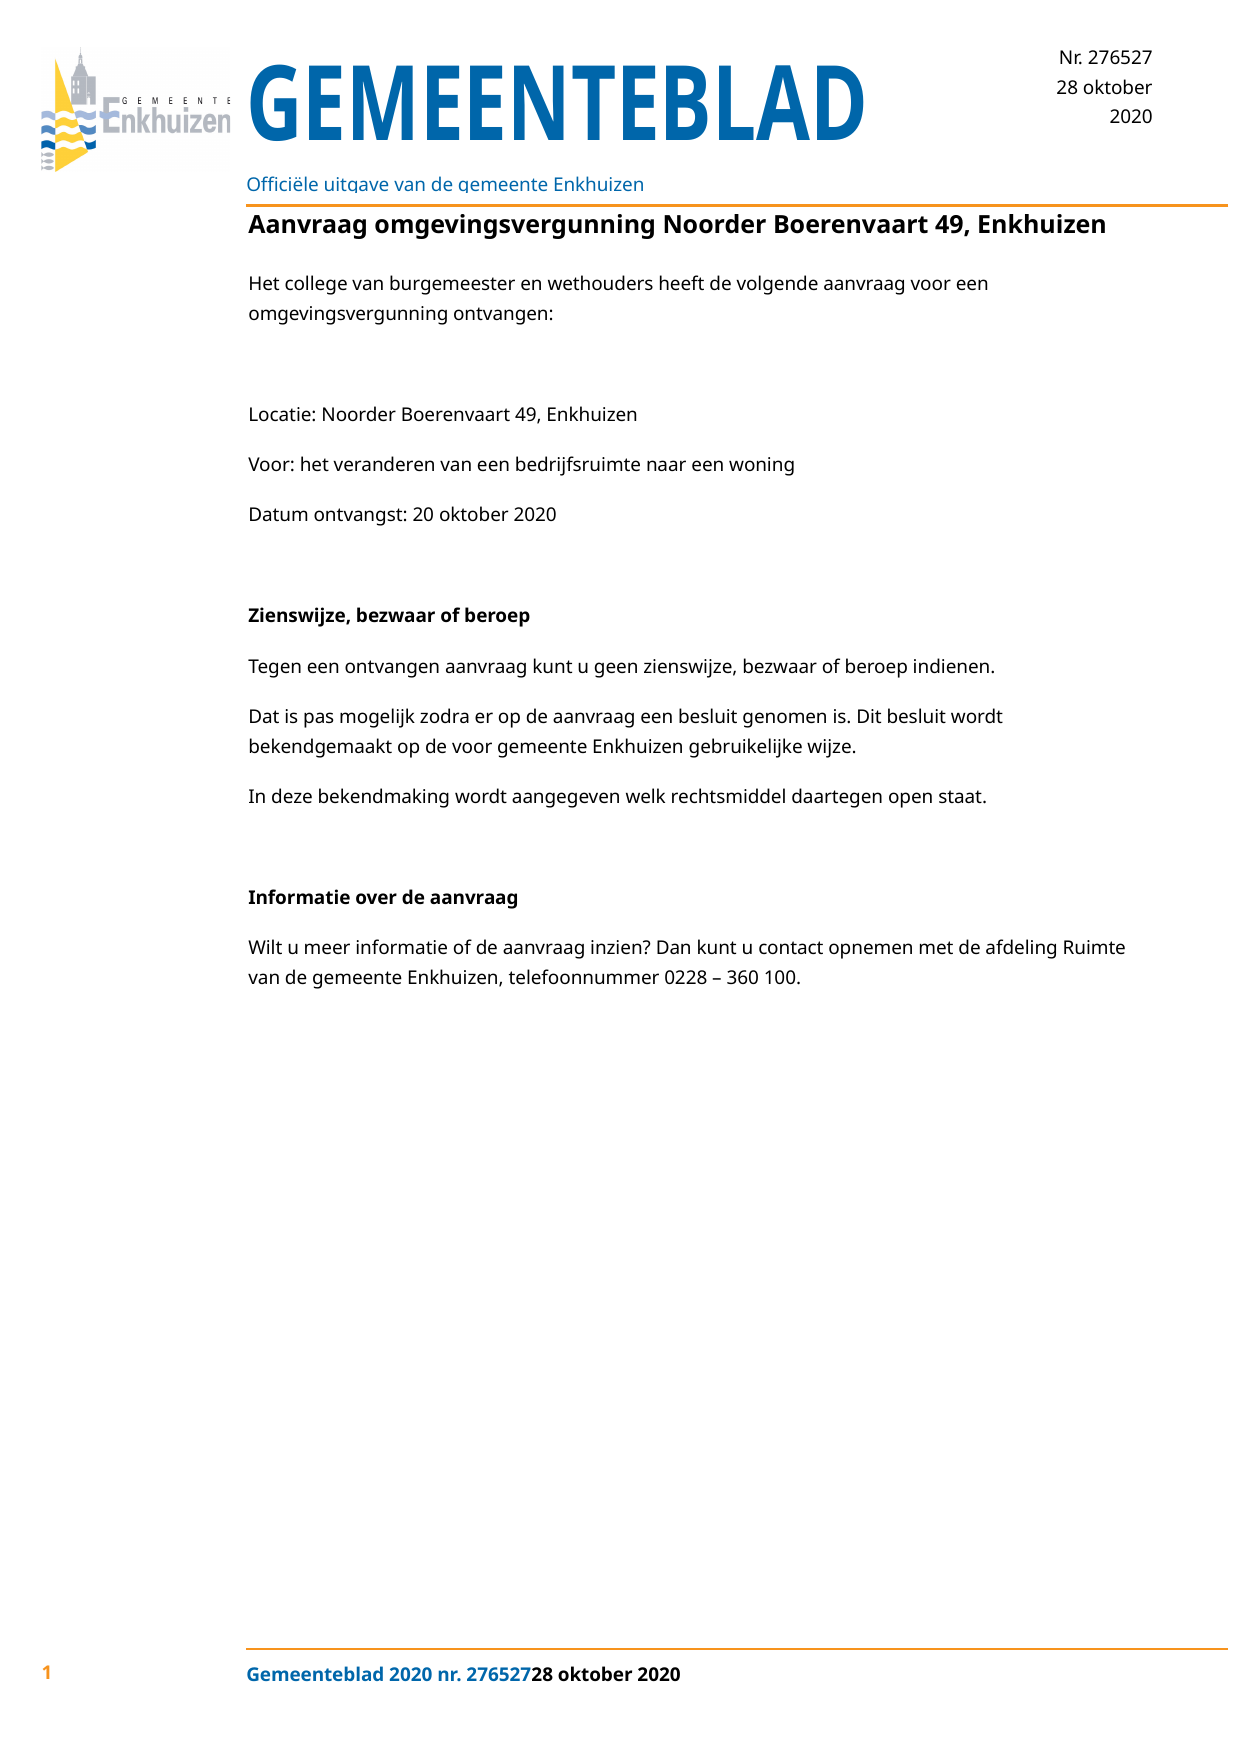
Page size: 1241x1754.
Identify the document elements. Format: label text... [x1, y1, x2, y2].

text Zienswijze, bezwaar of beroep [248, 602, 1152, 628]
text In deze bekendmaking wordt aangegeven welk rechtsmiddel daartegen open staat. [248, 783, 1152, 809]
text Informatie over de aanvraag [248, 884, 1152, 910]
text Het college van burgemeester en wethouders heeft de volgende aanvraag voor een omgevingsvergunning ontvangen: [248, 270, 1152, 326]
text Locatie: Noorder Boerenvaart 49, Enkhuizen [248, 401, 1152, 426]
text Dat is pas mogelijk zodra er op de aanvraag een besluit genomen is. Dit besluit wordt bekendgemaakt op de voor gemeente Enkhuizen gebruikelijke wijze. [248, 703, 1152, 758]
text Wilt u meer informatie of de aanvraag inzien? Dan kunt u contact opnemen met de afdeling Ruimte van de gemeente Enkhuizen, telefoonnummer 0228 – 360 100. [248, 934, 1152, 990]
text Voor: het veranderen van een bedrijfsruimte naar een woning [248, 451, 1152, 477]
picture [41, 47, 231, 172]
text Tegen een ontvangen aanvraag kunt u geen zienswijze, bezwaar of beroep indienen. [248, 653, 1152, 678]
text Aanvraag omgevingsvergunning Noorder Boerenvaart 49, Enkhuizen [248, 207, 1152, 241]
text Datum ontvangst: 20 oktober 2020 [248, 502, 1152, 527]
